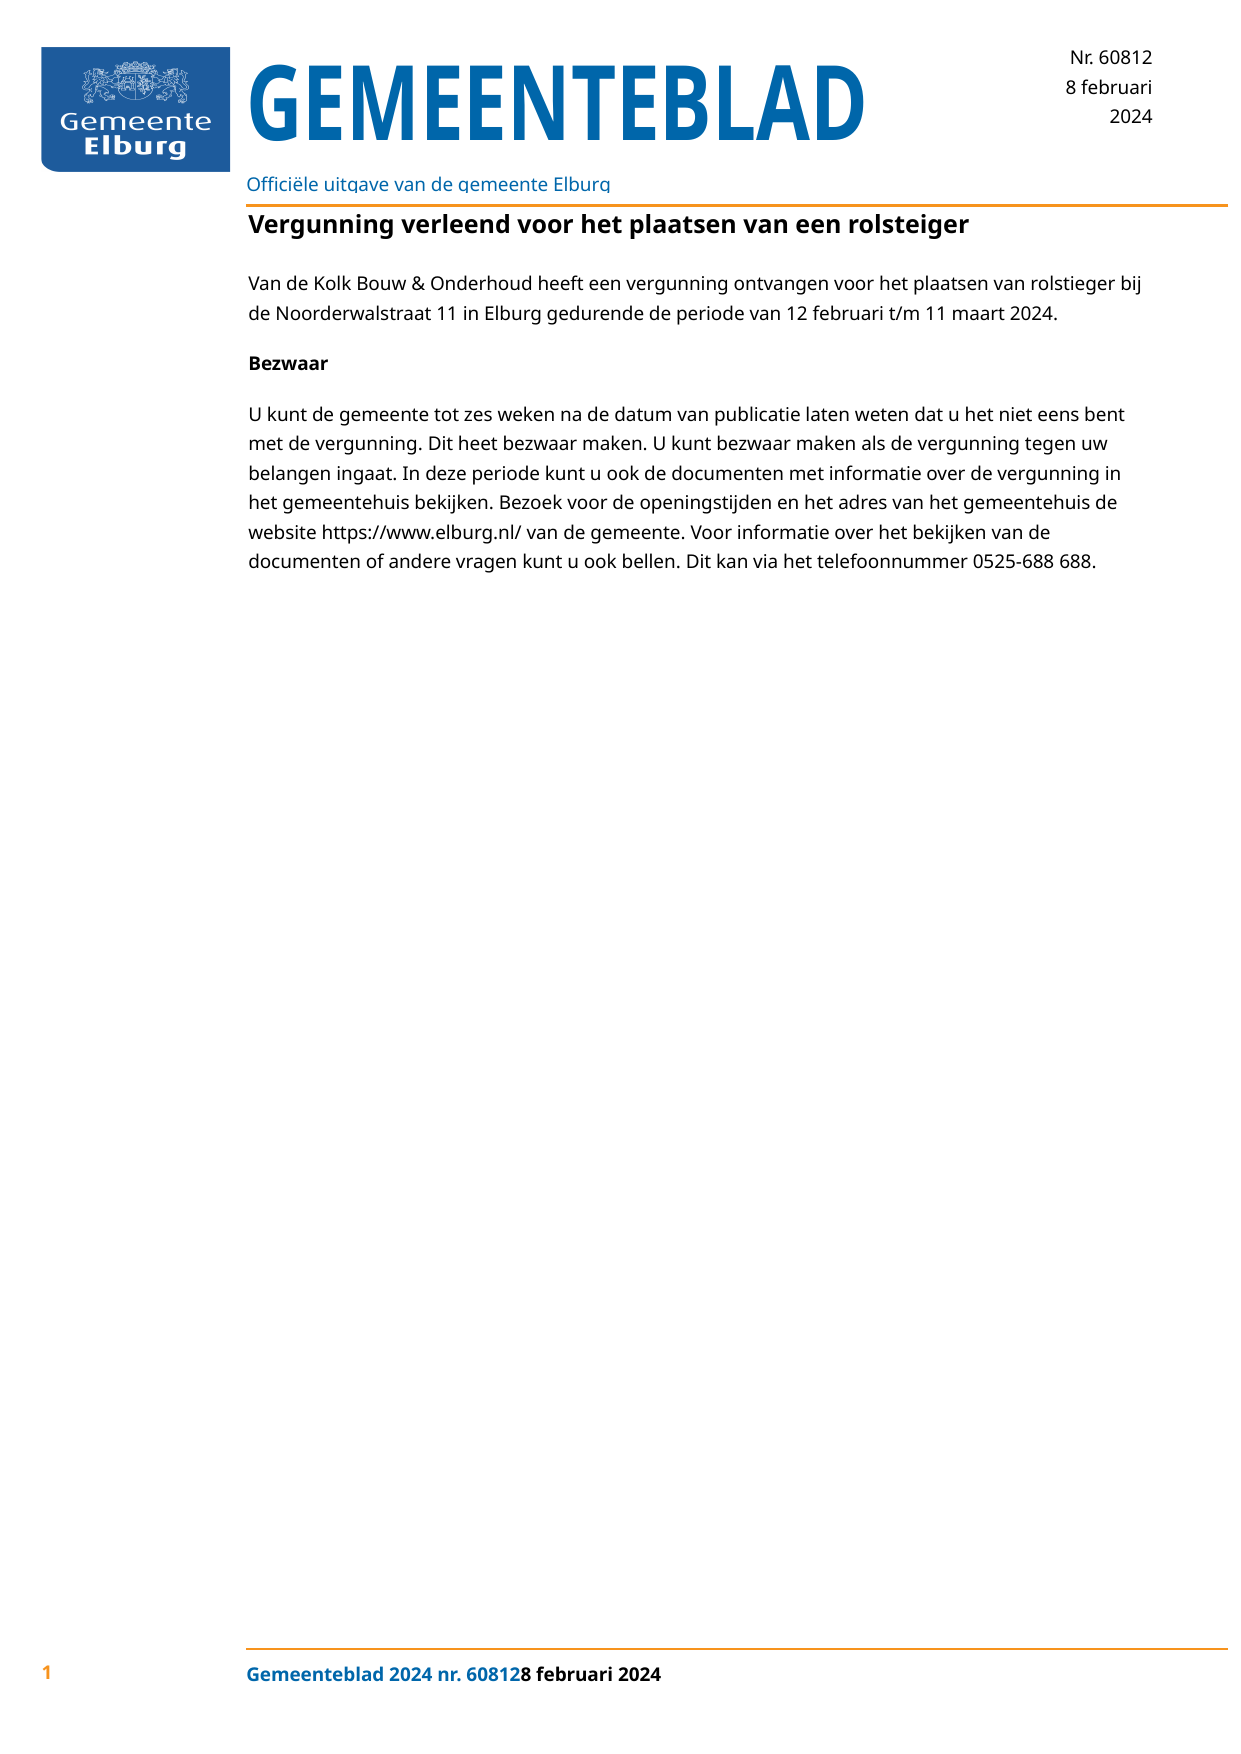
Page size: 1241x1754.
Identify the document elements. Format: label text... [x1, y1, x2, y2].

text Bezwaar [248, 350, 1152, 376]
text Vergunning verleend voor het plaatsen van een rolsteiger [248, 207, 1152, 241]
text Van de Kolk Bouw & Onderhoud heeft een vergunning ontvangen voor het plaatsen van rolstieger bij de Noorderwalstraat 11 in Elburg gedurende de periode van 12 februari t/m 11 maart 2024. [248, 270, 1152, 326]
picture [41, 47, 231, 172]
text U kunt de gemeente tot zes weken na de datum van publicatie laten weten dat u het niet eens bent met de vergunning. Dit heet bezwaar maken. U kunt bezwaar maken als de vergunning tegen uw belangen ingaat. In deze periode kunt u ook de documenten met informatie over de vergunning in het gemeentehuis bekijken. Bezoek voor de openingstijden en het adres van het gemeentehuis de website https://www.elburg.nl/ van de gemeente. Voor informatie over het bekijken van de documenten of andere vragen kunt u ook bellen. Dit kan via het telefoonnummer 0525-688 688. [248, 401, 1152, 574]
